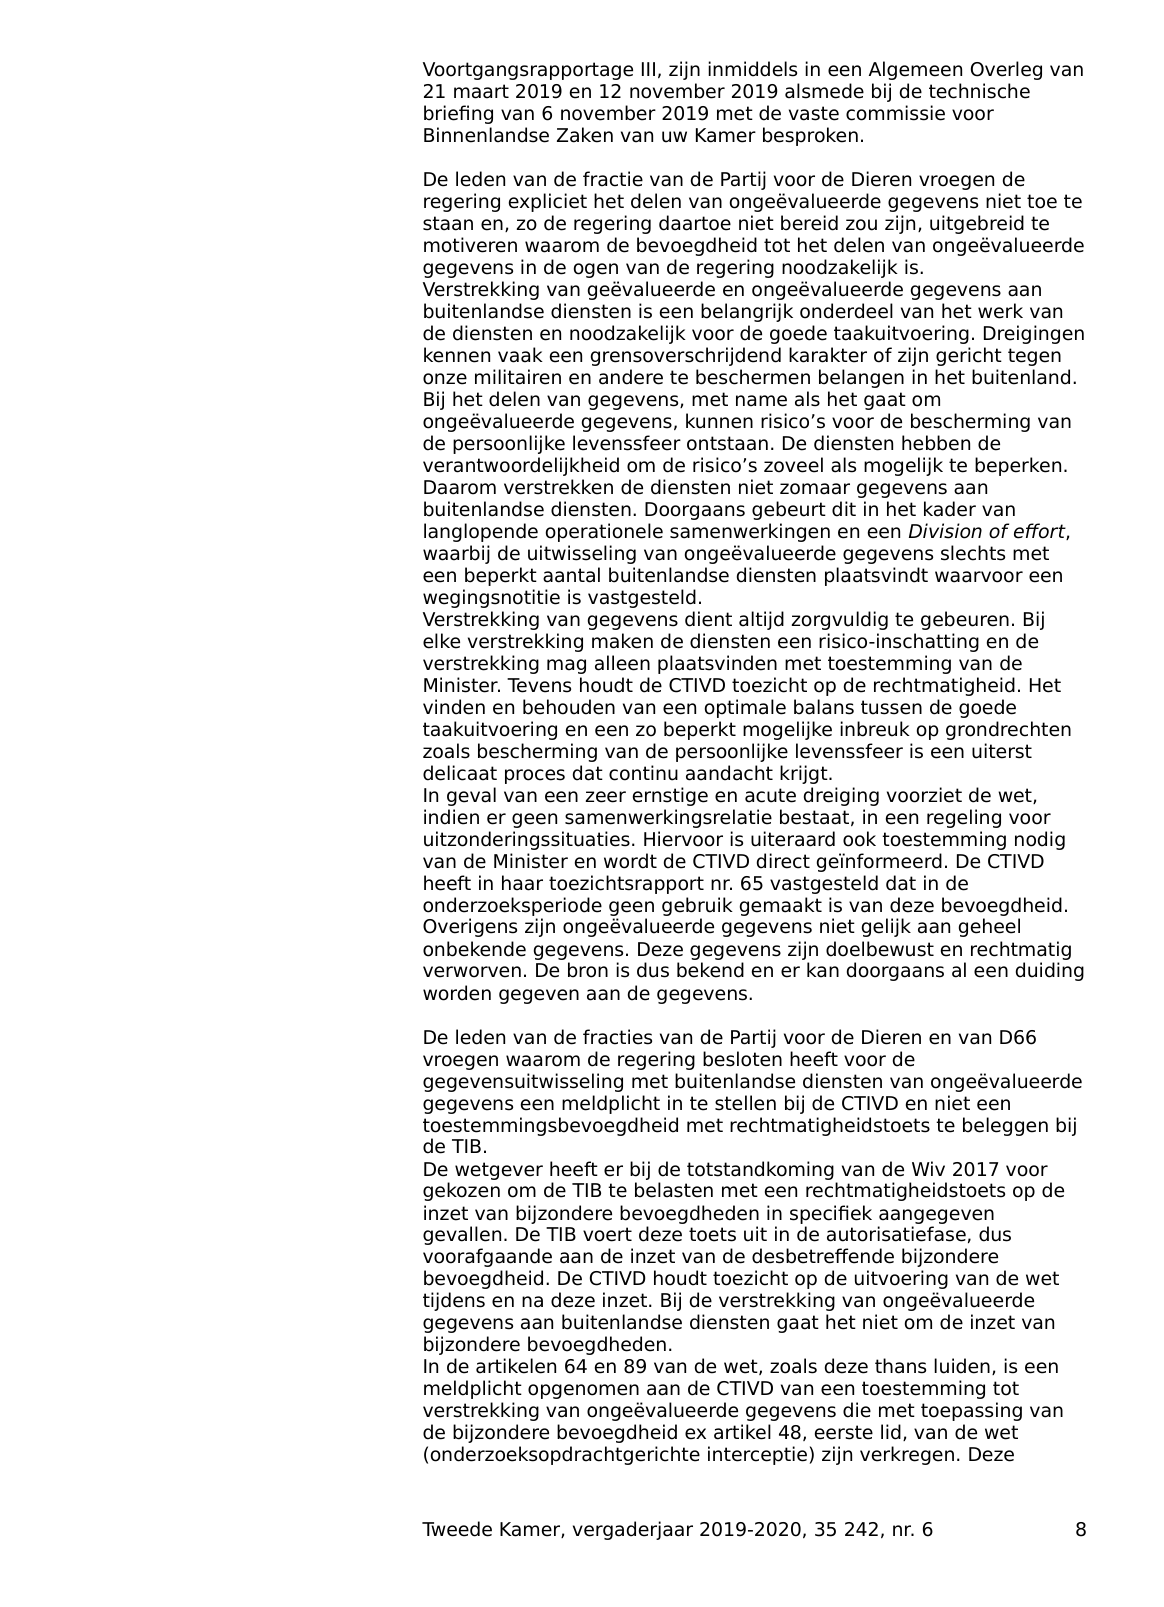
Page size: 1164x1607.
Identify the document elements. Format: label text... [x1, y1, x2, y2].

text De leden van de fracties van de Partij voor de Dieren en van D66 vroegen waarom de regering besloten heeft voor de gegevensuitwisseling met buitenlandse diensten van ongeëvalueerde gegevens een meldplicht in te stellen bij de CTIVD en niet een toestemmingsbevoegdheid met rechtmatigheidstoets te beleggen bij de TIB. [422, 1027, 1087, 1158]
text In de artikelen 64 en 89 van de wet, zoals deze thans luiden, is een meldplicht opgenomen aan de CTIVD van een toestemming tot verstrekking van ongeëvalueerde gegevens die met toepassing van de bijzondere bevoegdheid ex artikel 48, eerste lid, van de wet (onderzoeksopdrachtgerichte interceptie) zijn verkregen. Deze [422, 1356, 1087, 1466]
text Verstrekking van gegevens dient altijd zorgvuldig te gebeuren. Bij elke verstrekking maken de diensten een risico-inschatting en de verstrekking mag alleen plaatsvinden met toestemming van de Minister. Tevens houdt de CTIVD toezicht op de rechtmatigheid. Het vinden en behouden van een optimale balans tussen de goede taakuitvoering en een zo beperkt mogelijke inbreuk op grondrechten zoals bescherming van de persoonlijke levenssfeer is een uiterst delicaat proces dat continu aandacht krijgt. [422, 609, 1087, 784]
text Overigens zijn ongeëvalueerde gegevens niet gelijk aan geheel onbekende gegevens. Deze gegevens zijn doelbewust en rechtmatig verworven. De bron is dus bekend en er kan doorgaans al een duiding worden gegeven aan de gegevens. [422, 916, 1087, 1004]
text Verstrekking van geëvalueerde en ongeëvalueerde gegevens aan buitenlandse diensten is een belangrijk onderdeel van het werk van de diensten en noodzakelijk voor de goede taakuitvoering. Dreigingen kennen vaak een grensoverschrijdend karakter of zijn gericht tegen onze militairen en andere te beschermen belangen in het buitenland. Bij het delen van gegevens, met name als het gaat om ongeëvalueerde gegevens, kunnen risico’s voor de bescherming van de persoonlijke levenssfeer ontstaan. De diensten hebben de verantwoordelijkheid om de risico’s zoveel als mogelijk te beperken. Daarom verstrekken de diensten niet zomaar gegevens aan buitenlandse diensten. Doorgaans gebeurt dit in het kader van langlopende operationele samenwerkingen en een Division of effort, waarbij de uitwisseling van ongeëvalueerde gegevens slechts met een beperkt aantal buitenlandse diensten plaatsvindt waarvoor een wegingsnotitie is vastgesteld. [422, 279, 1087, 609]
text In geval van een zeer ernstige en acute dreiging voorziet de wet, indien er geen samenwerkingsrelatie bestaat, in een regeling voor uitzonderingssituaties. Hiervoor is uiteraard ook toestemming nodig van de Minister en wordt de CTIVD direct geïnformeerd. De CTIVD heeft in haar toezichtsrapport nr. 65 vastgesteld dat in de onderzoeksperiode geen gebruik gemaakt is van deze bevoegdheid. [422, 784, 1087, 916]
text Voortgangsrapportage III, zijn inmiddels in een Algemeen Overleg van 21 maart 2019 en 12 november 2019 alsmede bij de technische briefing van 6 november 2019 met de vaste commissie voor Binnenlandse Zaken van uw Kamer besproken. [422, 59, 1087, 147]
text De wetgever heeft er bij de totstandkoming van de Wiv 2017 voor gekozen om de TIB te belasten met een rechtmatigheidstoets op de inzet van bijzondere bevoegdheden in specifiek aangegeven gevallen. De TIB voert deze toets uit in de autorisatiefase, dus voorafgaande aan de inzet van de desbetreffende bijzondere bevoegdheid. De CTIVD houdt toezicht op de uitvoering van de wet tijdens en na deze inzet. Bij de verstrekking van ongeëvalueerde gegevens aan buitenlandse diensten gaat het niet om de inzet van bijzondere bevoegdheden. [422, 1158, 1087, 1356]
text De leden van de fractie van de Partij voor de Dieren vroegen de regering expliciet het delen van ongeëvalueerde gegevens niet toe te staan en, zo de regering daartoe niet bereid zou zijn, uitgebreid te motiveren waarom de bevoegdheid tot het delen van ongeëvalueerde gegevens in de ogen van de regering noodzakelijk is. [422, 169, 1087, 279]
